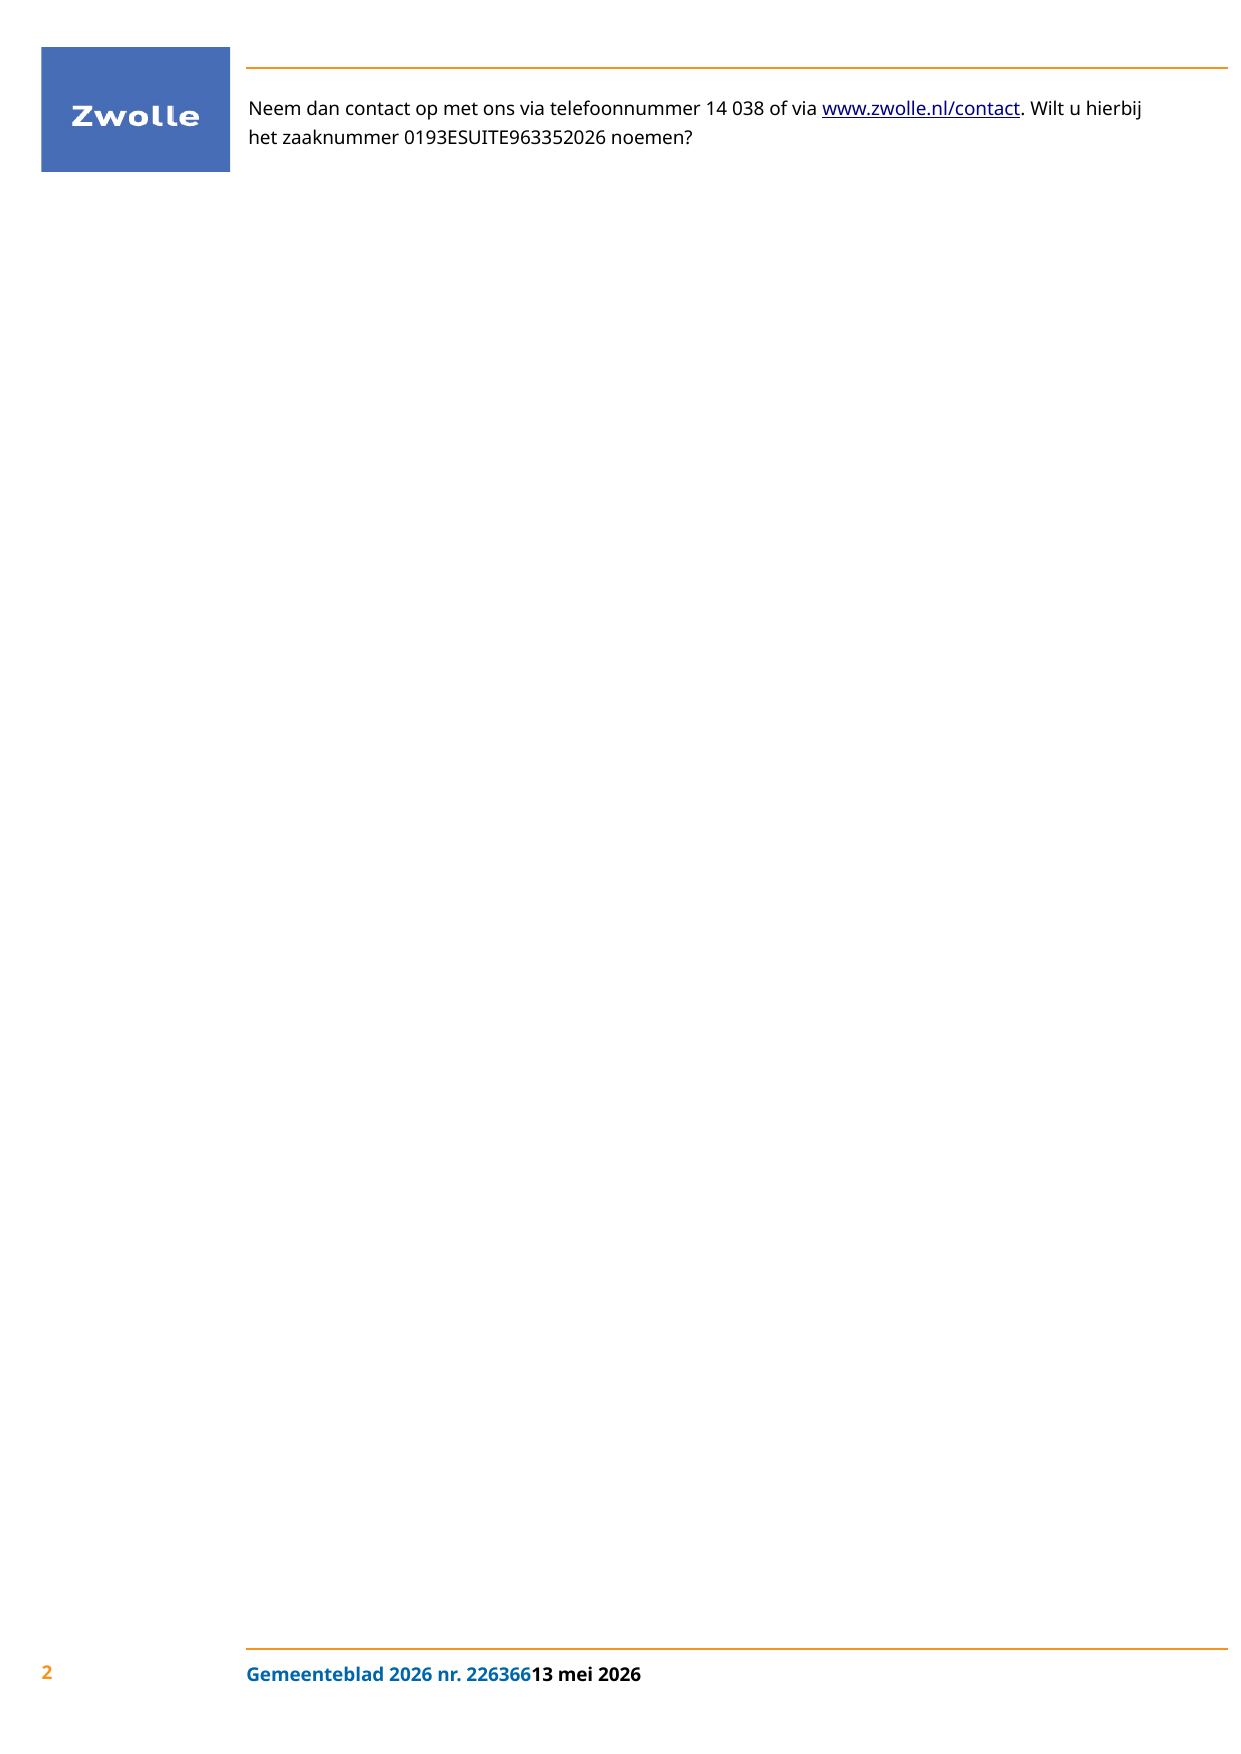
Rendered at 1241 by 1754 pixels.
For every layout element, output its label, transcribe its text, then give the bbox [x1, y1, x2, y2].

picture [41, 47, 231, 172]
text Neem dan contact op met ons via telefoonnummer 14 038 of via www.zwolle.nl/contact. Wilt u hierbij het zaaknummer 0193ESUITE963352026 noemen? [248, 95, 1152, 150]
